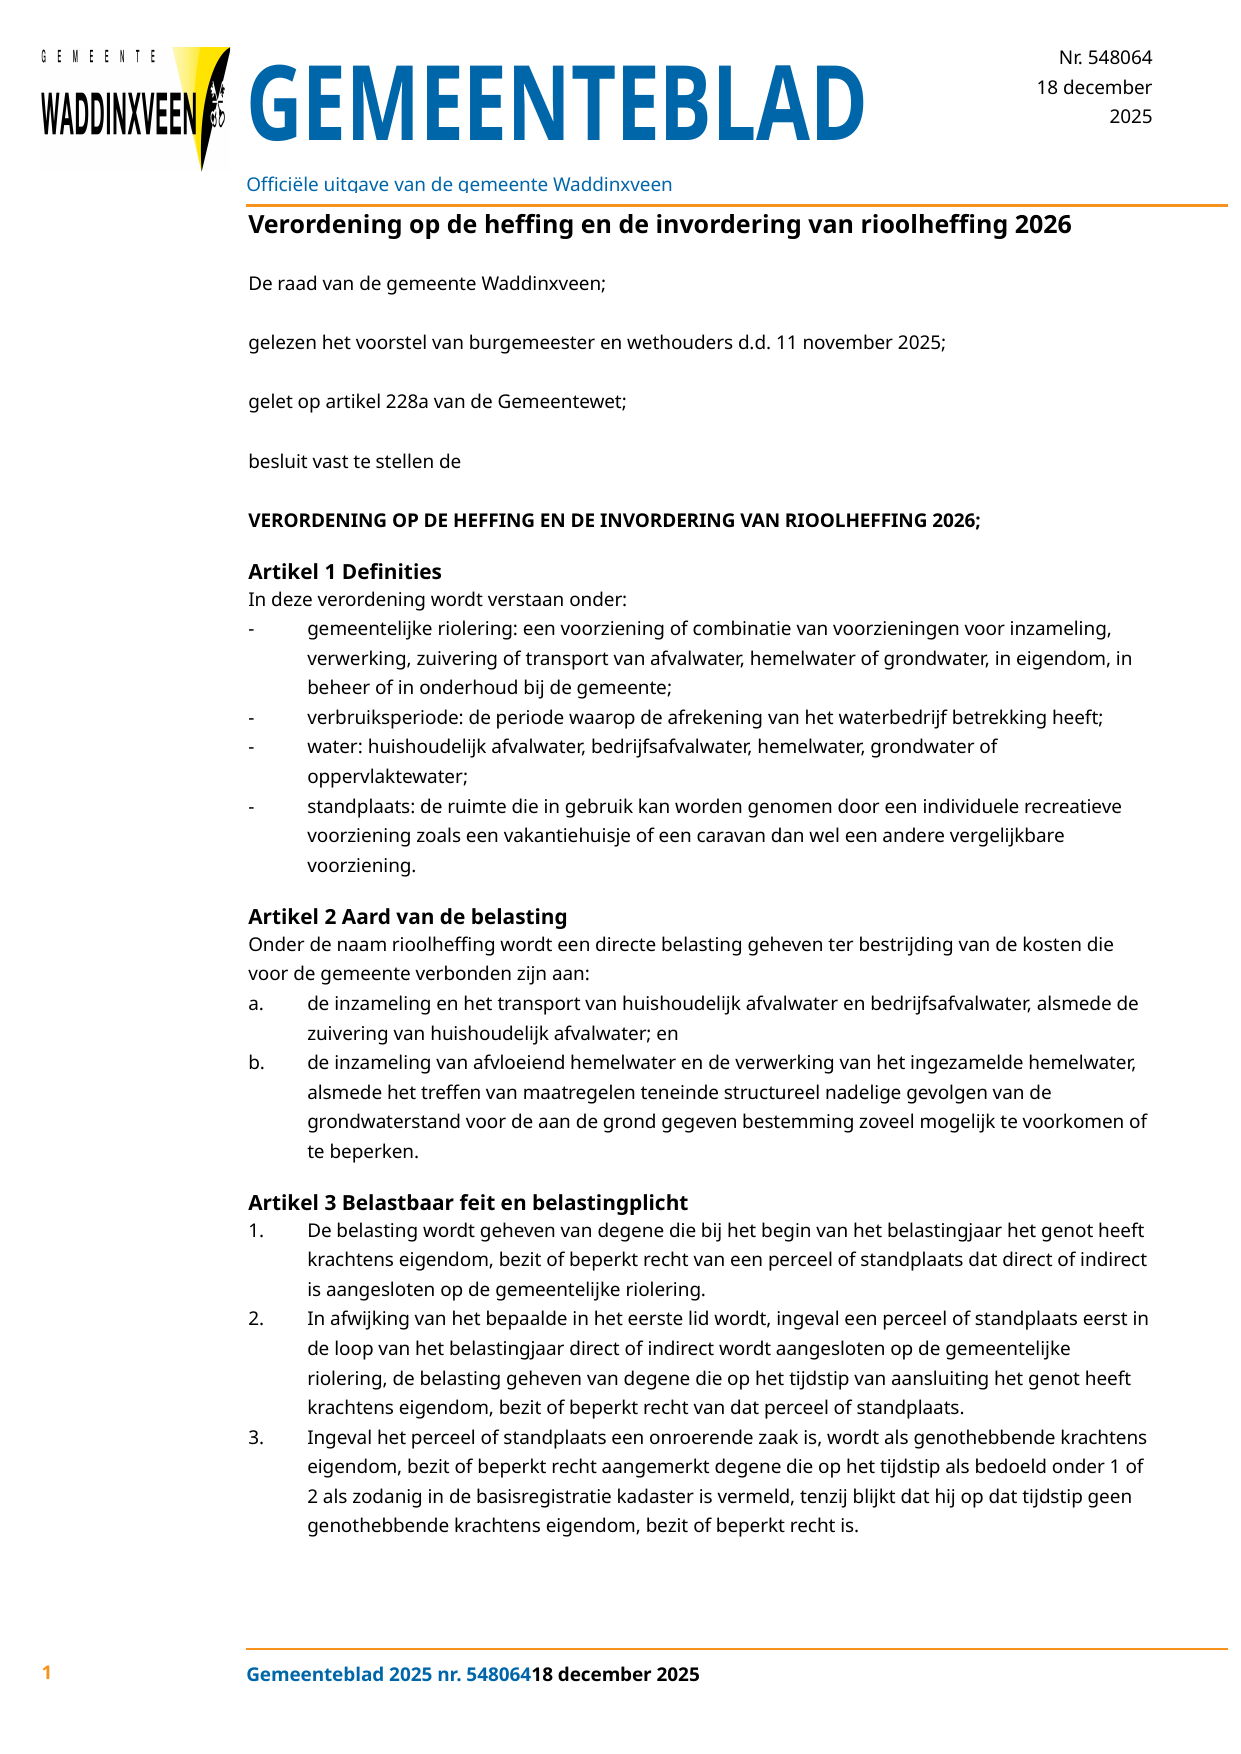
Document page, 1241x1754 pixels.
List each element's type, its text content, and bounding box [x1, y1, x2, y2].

text Verordening op de heffing en de invordering van rioolheffing 2026 [248, 207, 1152, 241]
list verbruiksperiode: de periode waarop de afrekening van het waterbedrijf betrekking heeft; [248, 704, 1152, 730]
text besluit vast te stellen de [248, 448, 1152, 473]
text Artikel 1 Definities [248, 557, 1152, 586]
list In afwijking van het bepaalde in het eerste lid wordt, ingeval een perceel of standplaats eerst in de loop van het belastingjaar direct of indirect wordt aangesloten op de gemeentelijke riolering, de belasting geheven van degene die op het tijdstip van aansluiting het genot heeft krachtens eigendom, bezit of beperkt recht van dat perceel of standplaats. [248, 1306, 1152, 1420]
list standplaats: de ruimte die in gebruik kan worden genomen door een individuele recreatieve voorziening zoals een vakantiehuisje of een caravan dan wel een andere vergelijkbare voorziening. [248, 793, 1152, 878]
text VERORDENING OP DE HEFFING EN DE INVORDERING VAN RIOOLHEFFING 2026; [248, 507, 1152, 533]
list De belasting wordt geheven van degene die bij het begin van het belastingjaar het genot heeft krachtens eigendom, bezit of beperkt recht van een perceel of standplaats dat direct of indirect is aangesloten op de gemeentelijke riolering. [248, 1217, 1152, 1302]
text De raad van de gemeente Waddinxveen; [248, 270, 1152, 296]
text gelezen het voorstel van burgemeester en wethouders d.d. 11 november 2025; [248, 329, 1152, 355]
text Onder de naam rioolheffing wordt een directe belasting geheven ter bestrijding van de kosten die voor de gemeente verbonden zijn aan: [248, 931, 1152, 986]
list water: huishoudelijk afvalwater, bedrijfsafvalwater, hemelwater, grondwater of oppervlaktewater; [248, 734, 1152, 789]
picture [41, 47, 231, 172]
text Artikel 3 Belastbaar feit en belastingplicht [248, 1188, 1152, 1217]
list Ingeval het perceel of standplaats een onroerende zaak is, wordt als genothebbende krachtens eigendom, bezit of beperkt recht aangemerkt degene die op het tijdstip als bedoeld onder 1 of 2 als zodanig in de basisregistratie kadaster is vermeld, tenzij blijkt dat hij op dat tijdstip geen genothebbende krachtens eigendom, bezit of beperkt recht is. [248, 1424, 1152, 1538]
list de inzameling van afvloeiend hemelwater en de verwerking van het ingezamelde hemelwater, alsmede het treffen van maatregelen teneinde structureel nadelige gevolgen van de grondwaterstand voor de aan de grond gegeven bestemming zoveel mogelijk te voorkomen of te beperken. [248, 1049, 1152, 1164]
list gemeentelijke riolering: een voorziening of combinatie van voorzieningen voor inzameling, verwerking, zuivering of transport van afvalwater, hemelwater of grondwater, in eigendom, in beheer of in onderhoud bij de gemeente; [248, 615, 1152, 700]
text In deze verordening wordt verstaan onder: [248, 586, 1152, 612]
text gelet op artikel 228a van de Gemeentewet; [248, 389, 1152, 414]
list de inzameling en het transport van huishoudelijk afvalwater en bedrijfsafvalwater, alsmede de zuivering van huishoudelijk afvalwater; en [248, 990, 1152, 1045]
text Artikel 2 Aard van de belasting [248, 902, 1152, 931]
